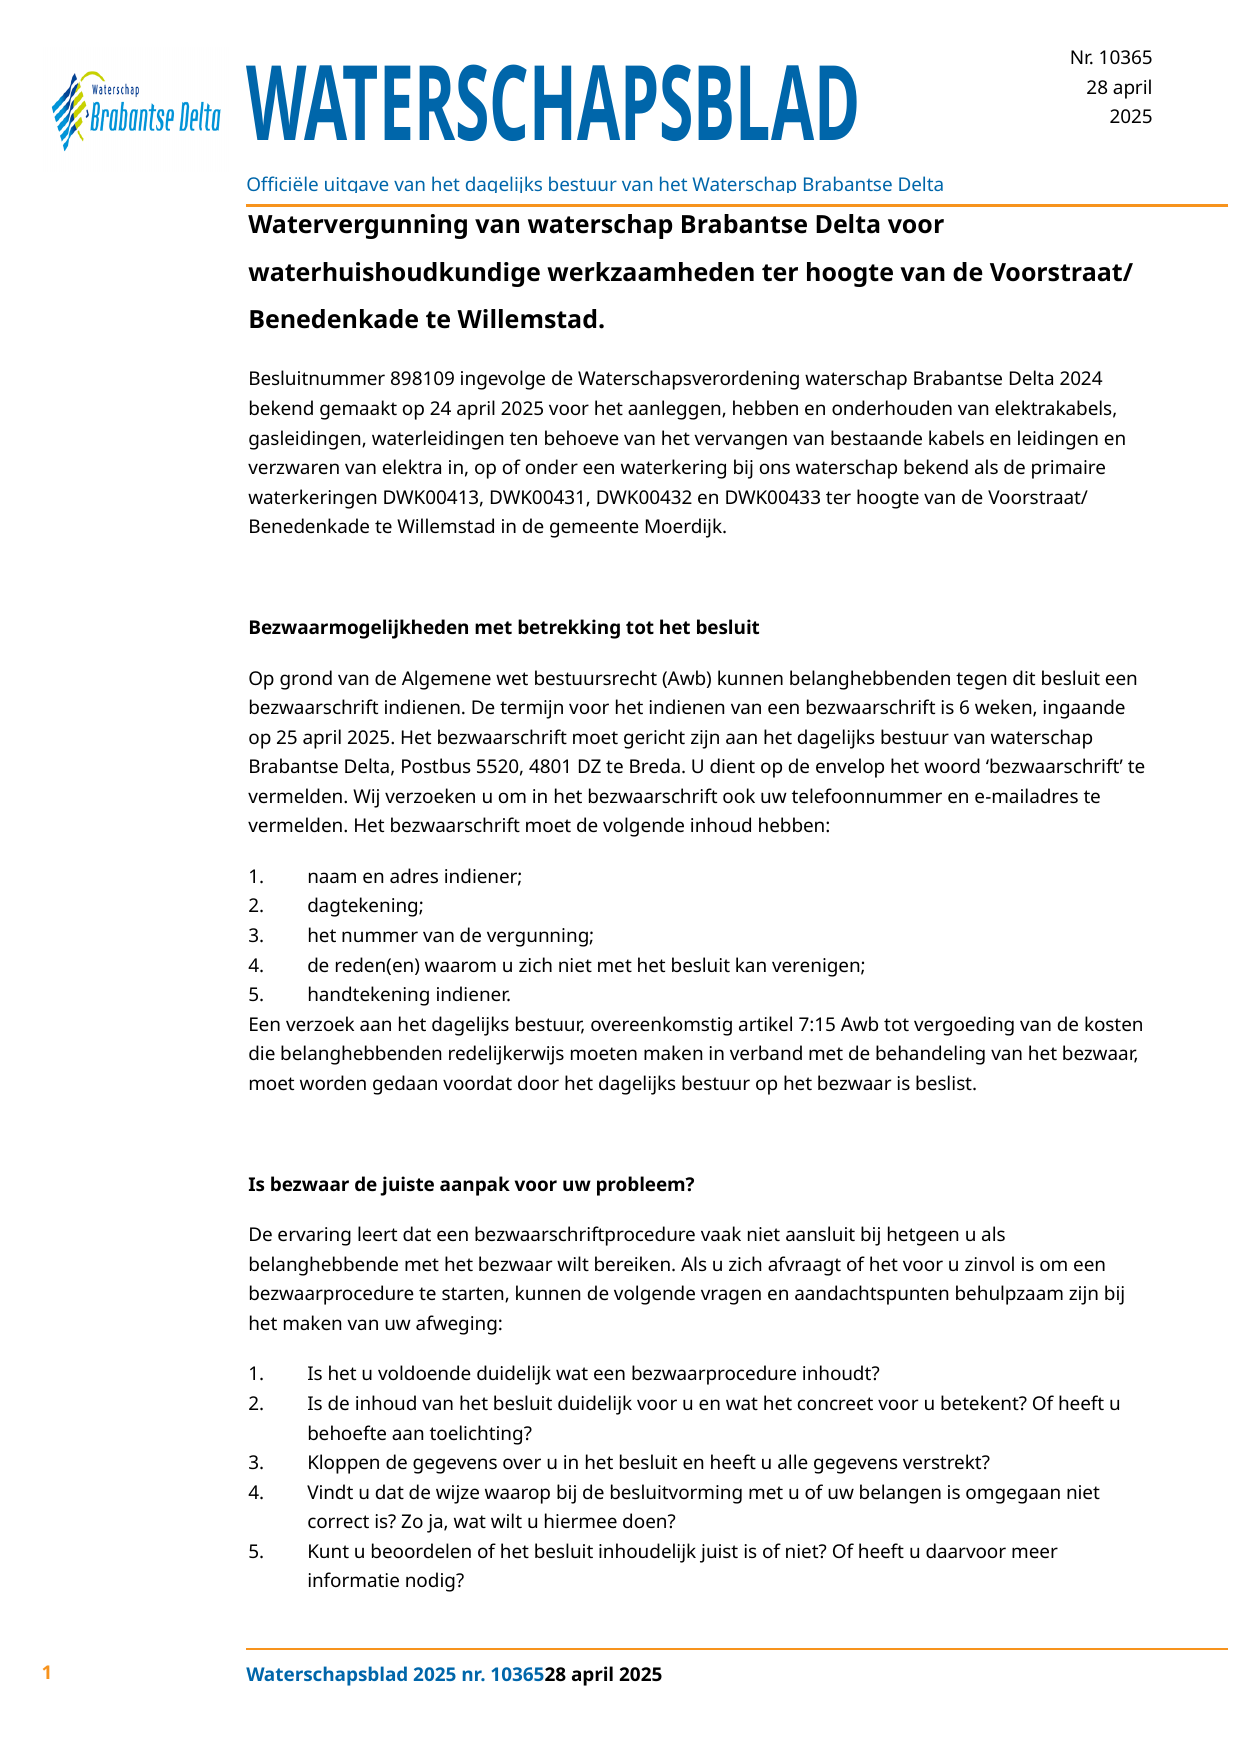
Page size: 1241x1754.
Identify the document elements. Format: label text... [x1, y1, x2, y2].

list Is het u voldoende duidelijk wat een bezwaarprocedure inhoudt? [248, 1361, 1152, 1386]
list naam en adres indiener; [248, 863, 1152, 889]
text Besluitnummer 898109 ingevolge de Waterschapsverordening waterschap Brabantse Delta 2024 bekend gemaakt op 24 april 2025 voor het aanleggen, hebben en onderhouden van elektrakabels, gasleidingen, waterleidingen ten behoeve van het vervangen van bestaande kabels en leidingen en verzwaren van elektra in, op of onder een waterkering bij ons waterschap bekend als de primaire waterkeringen DWK00413, DWK00431, DWK00432 en DWK00433 ter hoogte van de Voorstraat/ Benedenkade te Willemstad in de gemeente Moerdijk. [248, 366, 1152, 539]
list Vindt u dat de wijze waarop bij de besluitvorming met u of uw belangen is omgegaan niet correct is? Zo ja, wat wilt u hiermee doen? [248, 1479, 1152, 1534]
list Kloppen de gegevens over u in het besluit en heeft u alle gegevens verstrekt? [248, 1449, 1152, 1475]
text Een verzoek aan het dagelijks bestuur, overeenkomstig artikel 7:15 Awb tot vergoeding van de kosten die belanghebbenden redelijkerwijs moeten maken in verband met de behandeling van het bezwaar, moet worden gedaan voordat door het dagelijks bestuur op het bezwaar is beslist. [248, 1011, 1152, 1096]
list Is de inhoud van het besluit duidelijk voor u en wat het concreet voor u betekent? Of heeft u behoefte aan toelichting? [248, 1390, 1152, 1445]
list de reden(en) waarom u zich niet met het besluit kan verenigen; [248, 952, 1152, 977]
list dagtekening; [248, 893, 1152, 918]
text Is bezwaar de juiste aanpak voor uw probleem? [248, 1171, 1152, 1197]
text Op grond van de Algemene wet bestuursrecht (Awb) kunnen belanghebbenden tegen dit besluit een bezwaarschrift indienen. De termijn voor het indienen van een bezwaarschrift is 6 weken, ingaande op 25 april 2025. Het bezwaarschrift moet gericht zijn aan het dagelijks bestuur van waterschap Brabantse Delta, Postbus 5520, 4801 DZ te Breda. U dient op de envelop het woord ‘bezwaarschrift’ te vermelden. Wij verzoeken u om in het bezwaarschrift ook uw telefoonnummer en e‑mailadres te vermelden. Het bezwaarschrift moet de volgende inhoud hebben: [248, 665, 1152, 838]
list het nummer van de vergunning; [248, 922, 1152, 948]
picture [41, 47, 231, 172]
text Watervergunning van waterschap Brabantse Delta voor waterhuishoudkundige werkzaamheden ter hoogte van de Voorstraat/ Benedenkade te Willemstad. [248, 207, 1152, 336]
list handtekening indiener. [248, 981, 1152, 1007]
text De ervaring leert dat een bezwaarschriftprocedure vaak niet aansluit bij hetgeen u als belanghebbende met het bezwaar wilt bereiken. Als u zich afvraagt of het voor u zinvol is om een bezwaarprocedure te starten, kunnen de volgende vragen en aandachtspunten behulpzaam zijn bij het maken van uw afweging: [248, 1221, 1152, 1336]
text Bezwaarmogelijkheden met betrekking tot het besluit [248, 614, 1152, 640]
list Kunt u beoordelen of het besluit inhoudelijk juist is of niet? Of heeft u daarvoor meer informatie nodig? [248, 1538, 1152, 1593]
